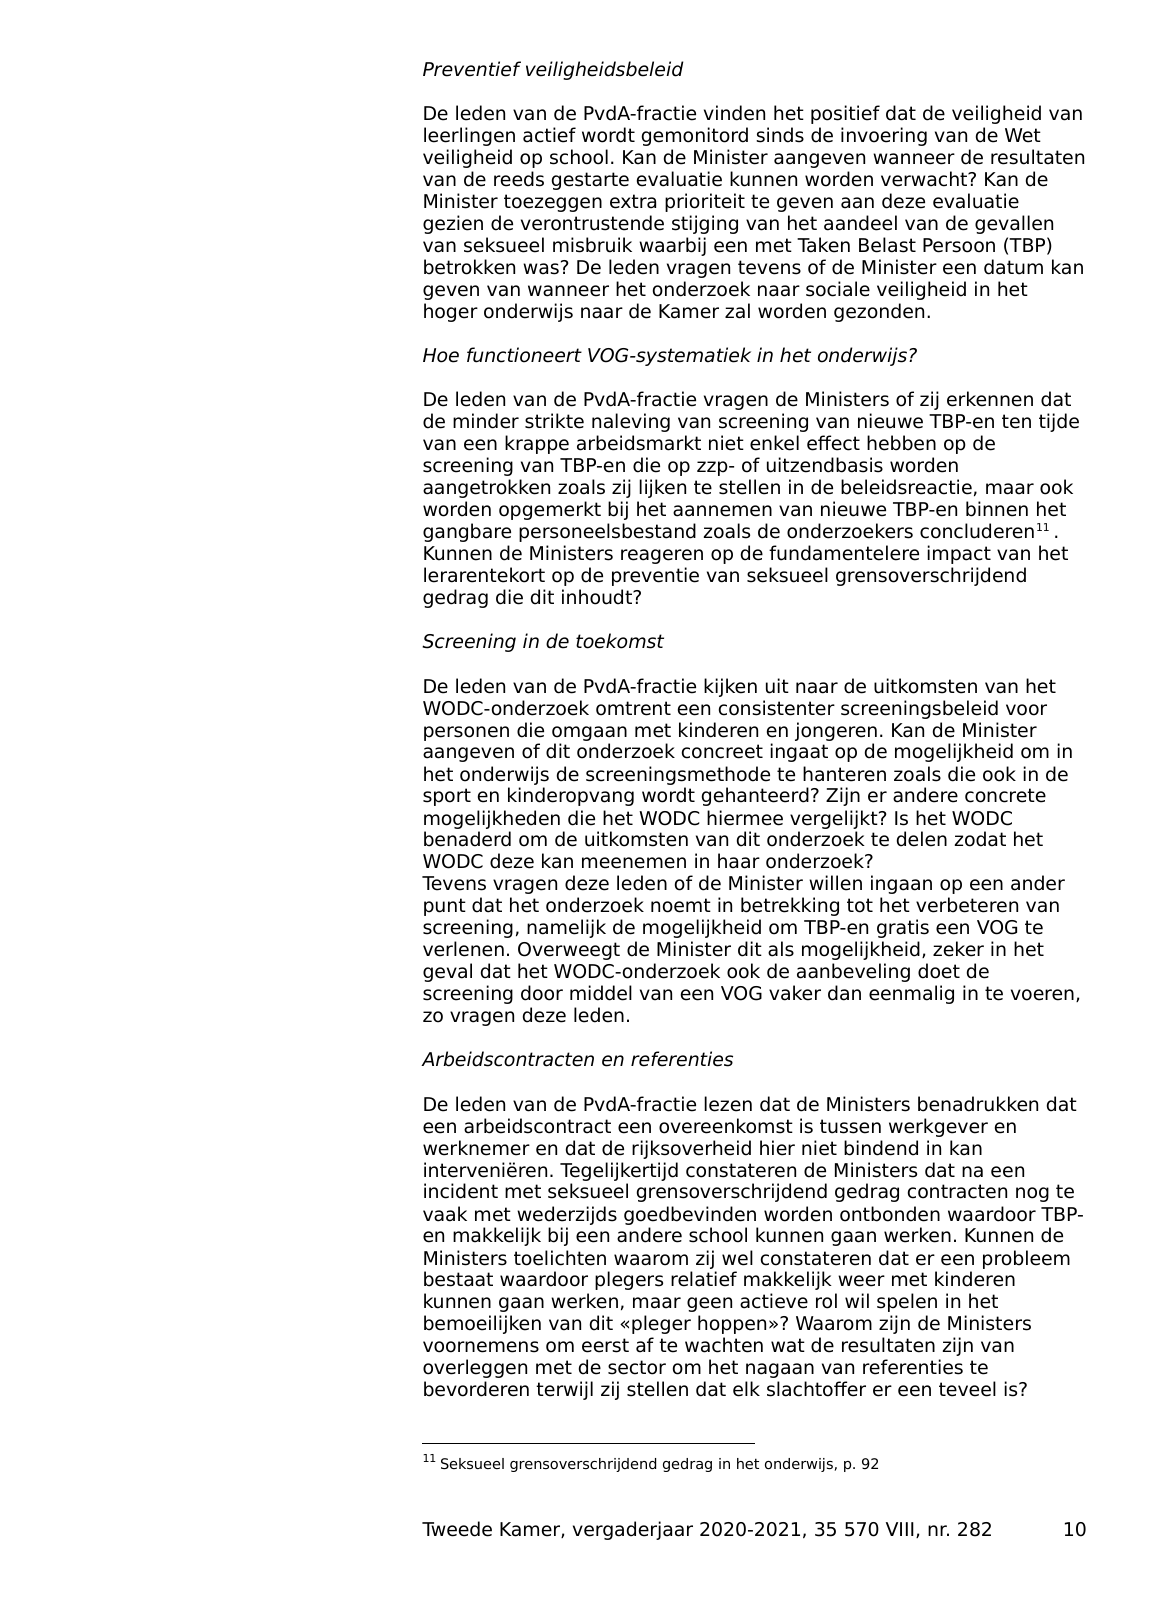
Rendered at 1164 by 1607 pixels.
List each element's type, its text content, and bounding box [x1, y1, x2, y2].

text Tevens vragen deze leden of de Minister willen ingaan op een ander punt dat het onderzoek noemt in betrekking tot het verbeteren van screening, namelijk de mogelijkheid om TBP-en gratis een VOG te verlenen. Overweegt de Minister dit als mogelijkheid, zeker in het geval dat het WODC-onderzoek ook de aanbeveling doet de screening door middel van een VOG vaker dan eenmalig in te voeren, zo vragen deze leden. [422, 873, 1087, 1027]
text De leden van de PvdA-fractie kijken uit naar de uitkomsten van het WODC-onderzoek omtrent een consistenter screeningsbeleid voor personen die omgaan met kinderen en jongeren. Kan de Minister aangeven of dit onderzoek concreet ingaat op de mogelijkheid om in het onderwijs de screeningsmethode te hanteren zoals die ook in de sport en kinderopvang wordt gehanteerd? Zijn er andere concrete mogelijkheden die het WODC hiermee vergelijkt? Is het WODC benaderd om de uitkomsten van dit onderzoek te delen zodat het WODC deze kan meenemen in haar onderzoek? [422, 676, 1087, 873]
text De leden van de PvdA-fractie vragen de Ministers of zij erkennen dat de minder strikte naleving van screening van nieuwe TBP-en ten tijde van een krappe arbeidsmarkt niet enkel effect hebben op de screening van TBP-en die op zzp- of uitzendbasis worden aangetrokken zoals zij lijken te stellen in de beleidsreactie, maar ook worden opgemerkt bij het aannemen van nieuwe TBP-en binnen het gangbare personeelsbestand zoals de onderzoekers concluderen. Kunnen de Ministers reageren op de fundamentelere impact van het lerarentekort op de preventie van seksueel grensoverschrijdend gedrag die dit inhoudt? [422, 389, 1087, 609]
subtitle Screening in de toekomst [422, 631, 1087, 653]
text De leden van de PvdA-fractie vinden het positief dat de veiligheid van leerlingen actief wordt gemonitord sinds de invoering van de Wet veiligheid op school. Kan de Minister aangeven wanneer de resultaten van de reeds gestarte evaluatie kunnen worden verwacht? Kan de Minister toezeggen extra prioriteit te geven aan deze evaluatie gezien de verontrustende stijging van het aandeel van de gevallen van seksueel misbruik waarbij een met Taken Belast Persoon (TBP) betrokken was? De leden vragen tevens of de Minister een datum kan geven van wanneer het onderzoek naar sociale veiligheid in het hoger onderwijs naar de Kamer zal worden gezonden. [422, 103, 1087, 323]
subtitle Preventief veiligheidsbeleid [422, 59, 1087, 81]
subtitle Hoe functioneert VOG-systematiek in het onderwijs? [422, 345, 1087, 367]
subtitle Arbeidscontracten en referenties [422, 1049, 1087, 1071]
text De leden van de PvdA-fractie lezen dat de Ministers benadrukken dat een arbeidscontract een overeenkomst is tussen werkgever en werknemer en dat de rijksoverheid hier niet bindend in kan interveniëren. Tegelijkertijd constateren de Ministers dat na een incident met seksueel grensoverschrijdend gedrag contracten nog te vaak met wederzijds goedbevinden worden ontbonden waardoor TBP-en makkelijk bij een andere school kunnen gaan werken. Kunnen de Ministers toelichten waarom zij wel constateren dat er een probleem bestaat waardoor plegers relatief makkelijk weer met kinderen kunnen gaan werken, maar geen actieve rol wil spelen in het bemoeilijken van dit «pleger hoppen»? Waarom zijn de Ministers voornemens om eerst af te wachten wat de resultaten zijn van overleggen met de sector om het nagaan van referenties te bevorderen terwijl zij stellen dat elk slachtoffer er een teveel is? [422, 1093, 1087, 1401]
text Seksueel grensoverschrijdend gedrag in het onderwijs, p. 92 [422, 1452, 1087, 1474]
